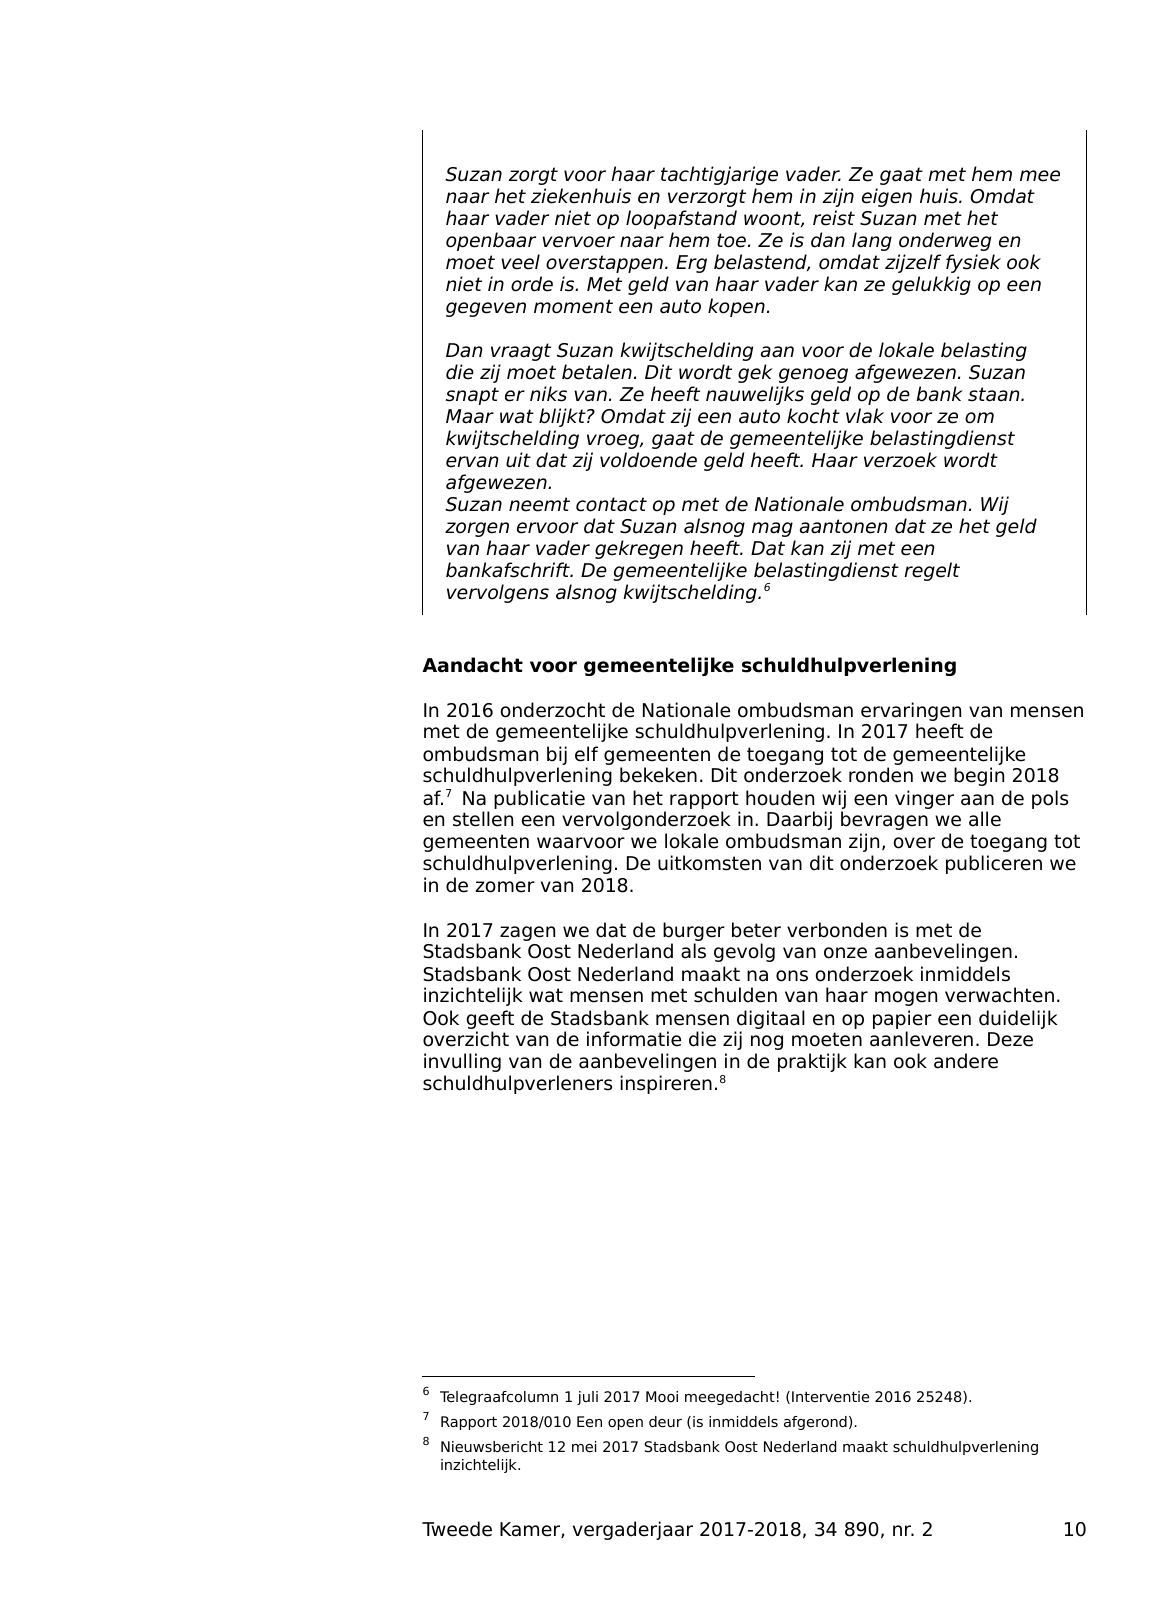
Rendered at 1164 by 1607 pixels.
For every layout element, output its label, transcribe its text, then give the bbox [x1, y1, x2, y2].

text Nieuwsbericht 12 mei 2017 Stadsbank Oost Nederland maakt schuldhulpverlening inzichtelijk. [422, 1435, 1087, 1474]
text In 2017 zagen we dat de burger beter verbonden is met de Stadsbank Oost Nederland als gevolg van onze aanbevelingen. Stadsbank Oost Nederland maakt na ons onderzoek inmiddels inzichtelijk wat mensen met schulden van haar mogen verwachten. Ook geeft de Stadsbank mensen digitaal en op papier een duidelijk overzicht van de informatie die zij nog moeten aanleveren. Deze invulling van de aanbevelingen in de praktijk kan ook andere schuldhulpverleners inspireren. [422, 919, 1087, 1095]
text Rapport 2018/010 Een open deur (is inmiddels afgerond). [422, 1410, 1087, 1432]
text In 2016 onderzocht de Nationale ombudsman ervaringen van mensen met de gemeentelijke schuldhulpverlening. In 2017 heeft de ombudsman bij elf gemeenten de toegang tot de gemeentelijke schuldhulpverlening bekeken. Dit onderzoek ronden we begin 2018 af. Na publicatie van het rapport houden wij een vinger aan de pols en stellen een vervolgonderzoek in. Daarbij bevragen we alle gemeenten waarvoor we lokale ombudsman zijn, over de toegang tot schuldhulpverlening. De uitkomsten van dit onderzoek publiceren we in de zomer van 2018. [422, 699, 1087, 897]
table_header Suzan zorgt voor haar tachtigjarige vader. Ze gaat met hem mee naar het ziekenhuis en verzorgt hem in zijn eigen huis. Omdat haar vader niet op loopafstand woont, reist Suzan met het openbaar vervoer naar hem toe. Ze is dan lang onderweg en moet veel overstappen. Erg belastend, omdat zijzelf fysiek ook niet in orde is. Met geld van haar vader kan ze gelukkig op een gegeven moment een auto kopen. Dan vraagt Suzan kwijtschelding aan voor de lokale belasting die zij moet betalen. Dit wordt gek genoeg afgewezen. Suzan snapt er niks van. Ze heeft nauwelijks geld op de bank staan. Maar wat blijkt? Omdat zij een auto kocht vlak voor ze om kwijtschelding vroeg, gaat de gemeentelijke belastingdienst ervan uit dat zij voldoende geld heeft. Haar verzoek wordt afgewezen. Suzan neemt contact op met de Nationale ombudsman. Wij zorgen ervoor dat Suzan alsnog mag aantonen dat ze het geld van haar vader gekregen heeft. Dat kan zij met een bankafschrift. De gemeentelijke belastingdienst regelt vervolgens alsnog kwijtschelding. [423, 130, 1086, 615]
subtitle Aandacht voor gemeentelijke schuldhulpverlening [422, 655, 1087, 677]
